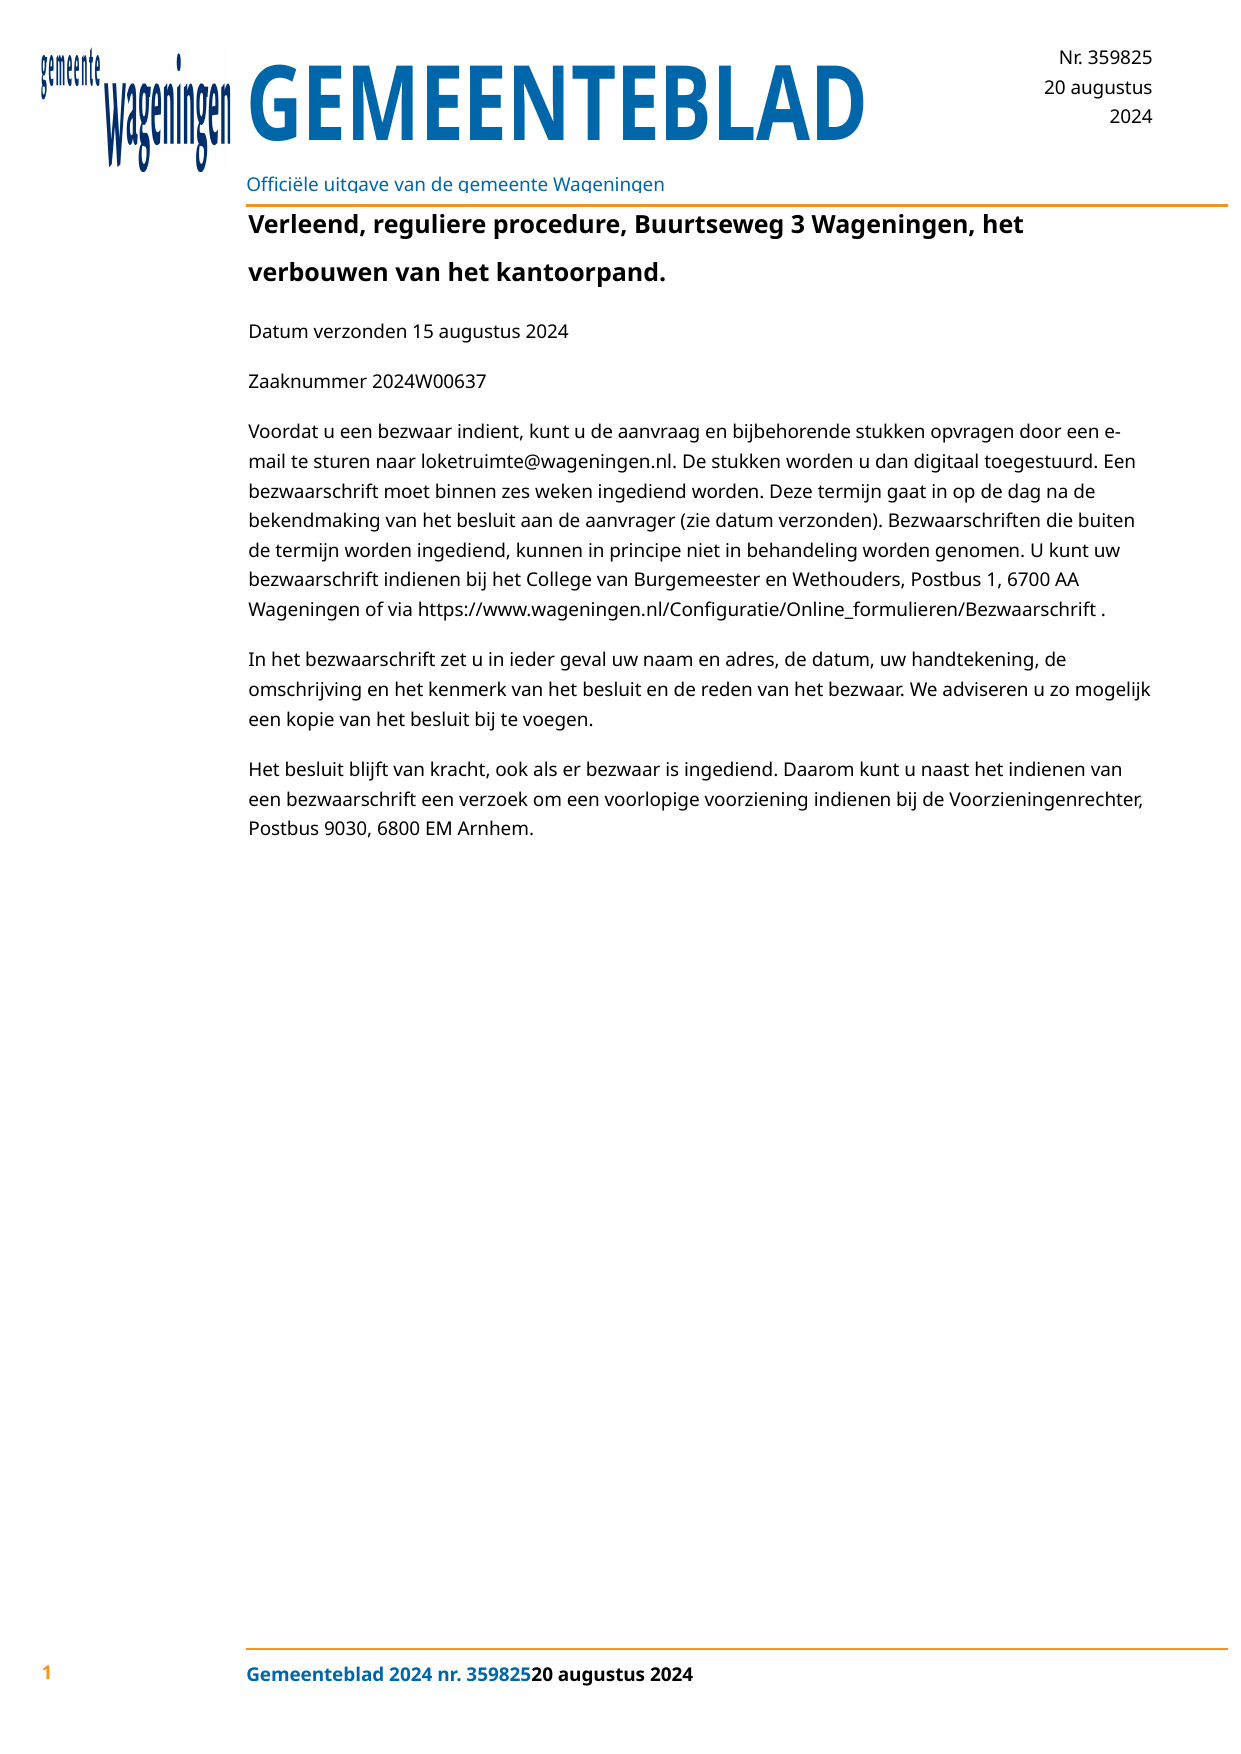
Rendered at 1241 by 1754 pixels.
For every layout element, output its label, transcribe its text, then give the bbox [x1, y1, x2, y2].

text Het besluit blijft van kracht, ook als er bezwaar is ingediend. Daarom kunt u naast het indienen van een bezwaarschrift een verzoek om een voorlopige voorziening indienen bij de Voorzieningenrechter, Postbus 9030, 6800 EM Arnhem. [248, 756, 1152, 841]
text Verleend, reguliere procedure, Buurtseweg 3 Wageningen, het verbouwen van het kantoorpand. [248, 207, 1152, 288]
text In het bezwaarschrift zet u in ieder geval uw naam en adres, de datum, uw handtekening, de omschrijving en het kenmerk van het besluit en de reden van het bezwaar. We adviseren u zo mogelijk een kopie van het besluit bij te voegen. [248, 647, 1152, 732]
text Voordat u een bezwaar indient, kunt u de aanvraag en bijbehorende stukken opvragen door een e-mail te sturen naar loketruimte@wageningen.nl. De stukken worden u dan digitaal toegestuurd. Een bezwaarschrift moet binnen zes weken ingediend worden. Deze termijn gaat in op de dag na de bekendmaking van het besluit aan de aanvrager (zie datum verzonden). Bezwaarschriften die buiten de termijn worden ingediend, kunnen in principe niet in behandeling worden genomen. U kunt uw bezwaarschrift indienen bij het College van Burgemeester en Wethouders, Postbus 1, 6700 AA Wageningen of via https://www.wageningen.nl/Configuratie/Online_formulieren/Bezwaarschrift . [248, 419, 1152, 622]
picture [41, 47, 231, 172]
text Zaaknummer 2024W00637 [248, 368, 1152, 394]
text Datum verzonden 15 augustus 2024 [248, 318, 1152, 344]
